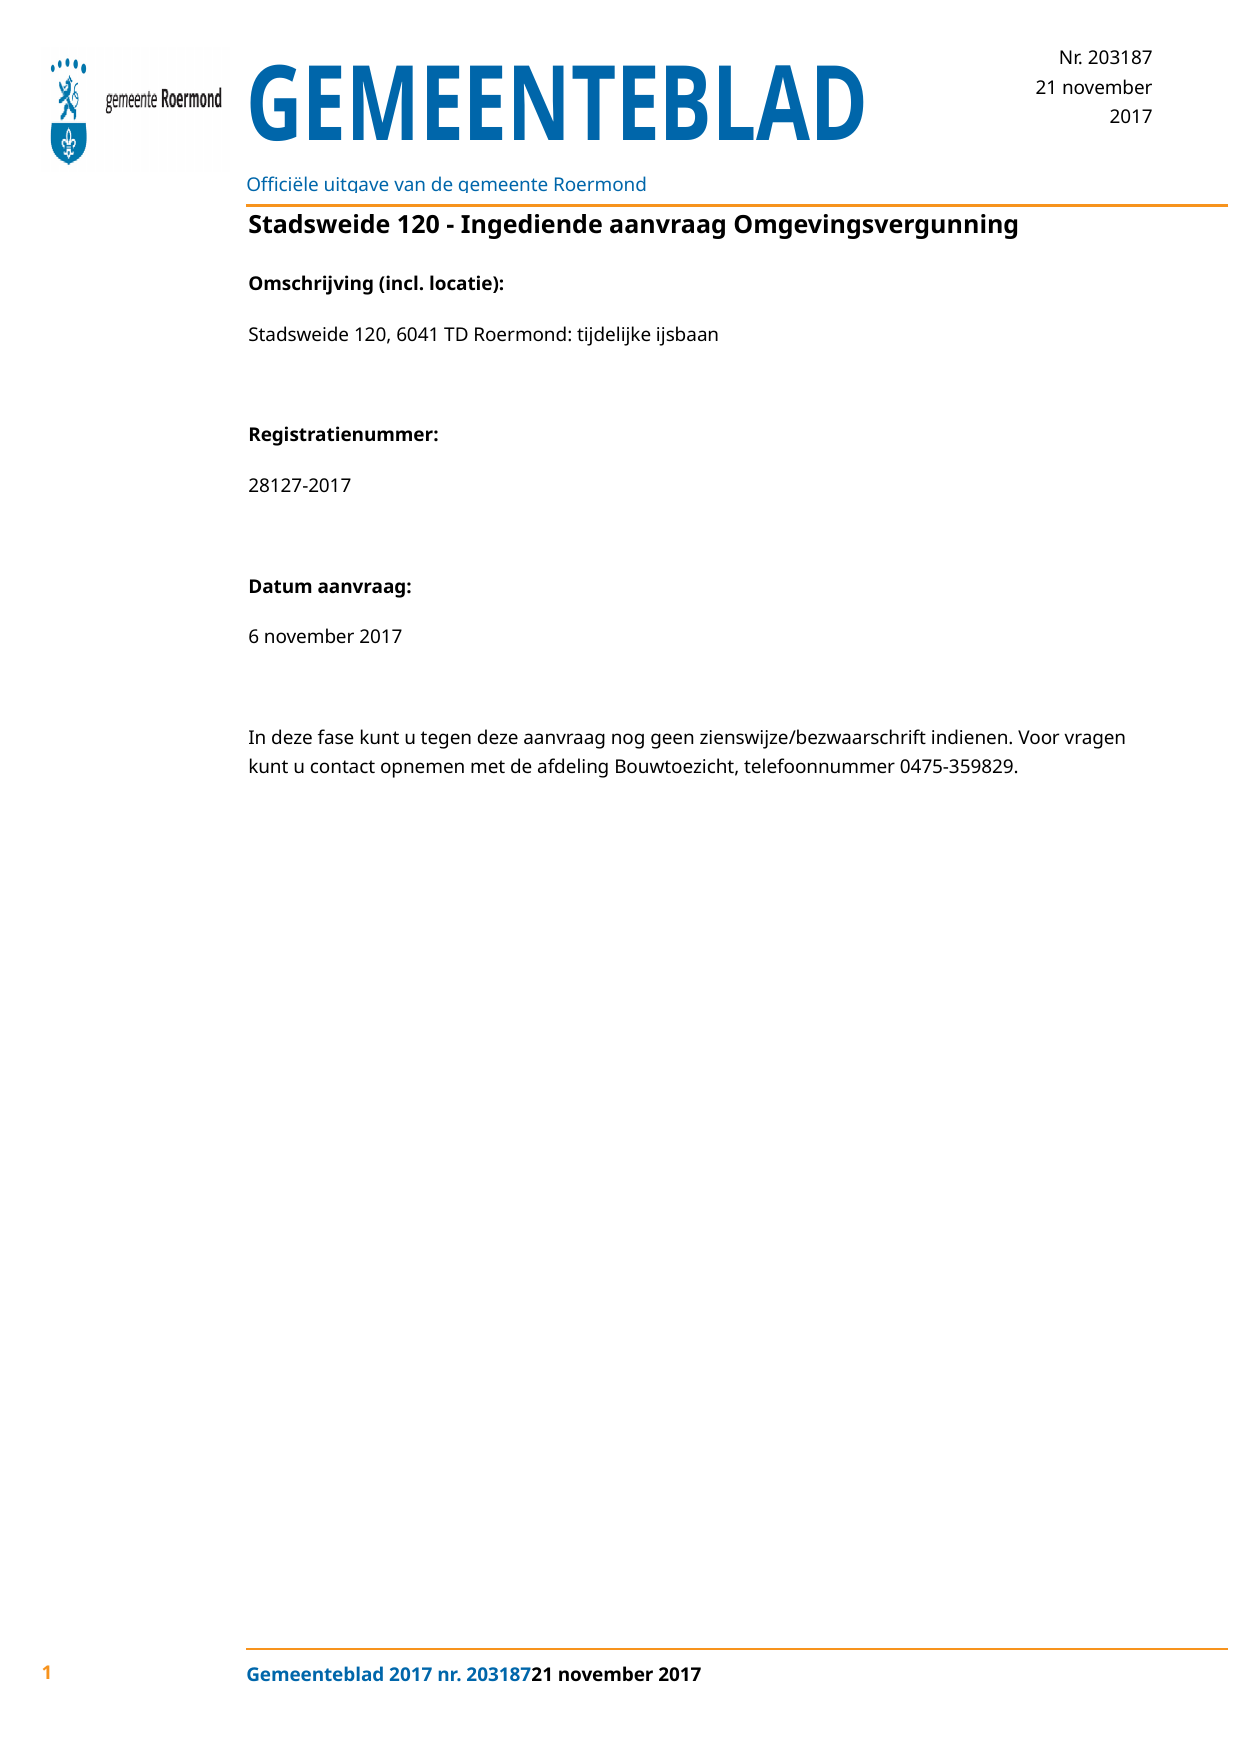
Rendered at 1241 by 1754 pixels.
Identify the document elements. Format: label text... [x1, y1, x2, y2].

text Omschrijving (incl. locatie): [248, 270, 1152, 296]
text Stadsweide 120, 6041 TD Roermond: tijdelijke ijsbaan [248, 321, 1152, 346]
text 28127-2017 [248, 472, 1152, 498]
picture [41, 47, 231, 172]
text Datum aanvraag: [248, 573, 1152, 598]
text Registratienummer: [248, 422, 1152, 447]
text 6 november 2017 [248, 623, 1152, 649]
text Stadsweide 120 - Ingediende aanvraag Omgevingsvergunning [248, 207, 1152, 241]
text In deze fase kunt u tegen deze aanvraag nog geen zienswijze/bezwaarschrift indienen. Voor vragen kunt u contact opnemen met de afdeling Bouwtoezicht, telefoonnummer 0475-359829. [248, 724, 1152, 779]
